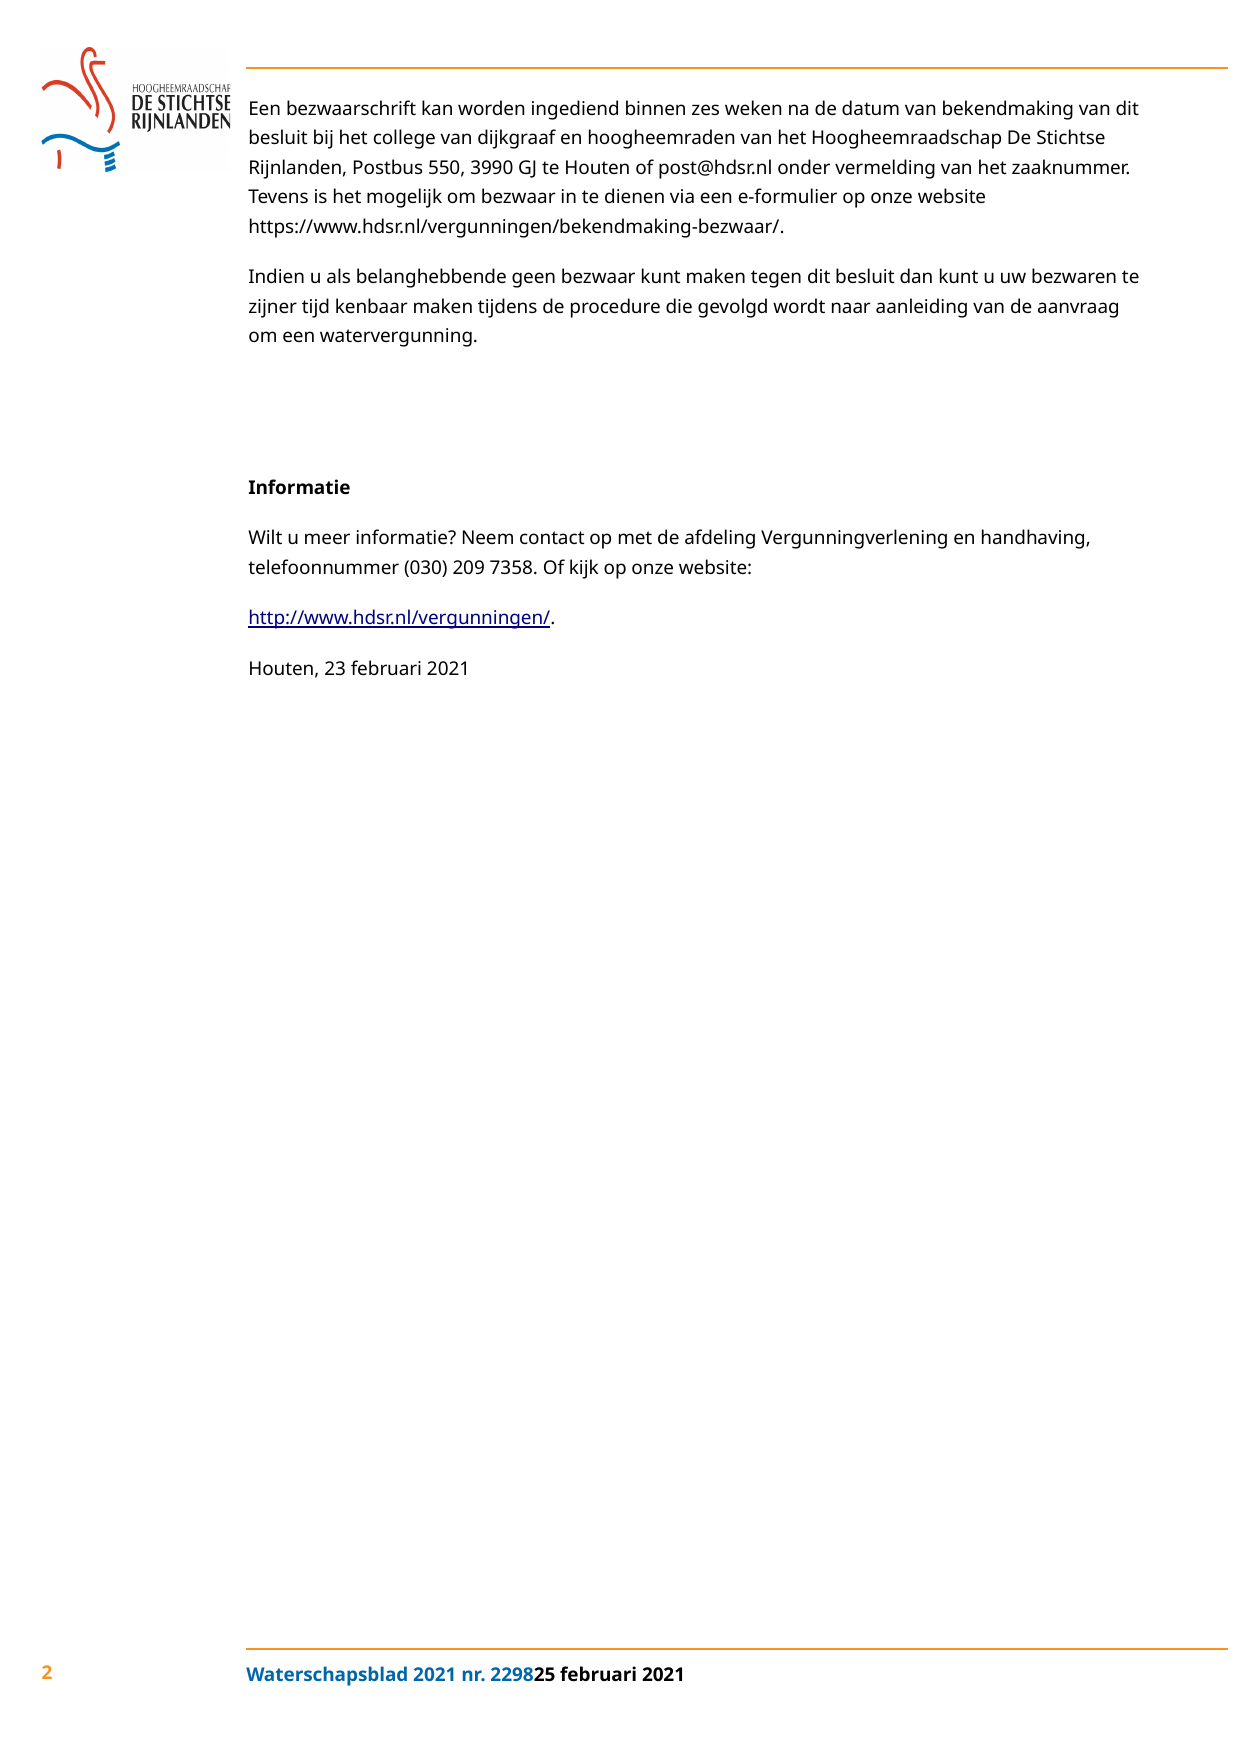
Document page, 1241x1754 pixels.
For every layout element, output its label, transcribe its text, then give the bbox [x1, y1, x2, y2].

text http://www.hdsr.nl/vergunningen/. [248, 604, 1152, 630]
text Een bezwaarschrift kan worden ingediend binnen zes weken na de datum van bekendmaking van dit besluit bij het college van dijkgraaf en hoogheemraden van het Hoogheemraadschap De Stichtse Rijnlanden, Postbus 550, 3990 GJ te Houten of post@hdsr.nl onder vermelding van het zaaknummer. Tevens is het mogelijk om bezwaar in te dienen via een e-formulier op onze website https://www.hdsr.nl/vergunningen/bekendmaking-bezwaar/. [248, 95, 1152, 239]
text Informatie [248, 474, 1152, 500]
picture [41, 47, 231, 172]
text Houten, 23 februari 2021 [248, 655, 1152, 681]
text Wilt u meer informatie? Neem contact op met de afdeling Vergunningverlening en handhaving, telefoonnummer (030) 209 7358. Of kijk op onze website: [248, 524, 1152, 580]
text Indien u als belanghebbende geen bezwaar kunt maken tegen dit besluit dan kunt u uw bezwaren te zijner tijd kenbaar maken tijdens de procedure die gevolgd wordt naar aanleiding van de aanvraag om een watervergunning. [248, 263, 1152, 348]
